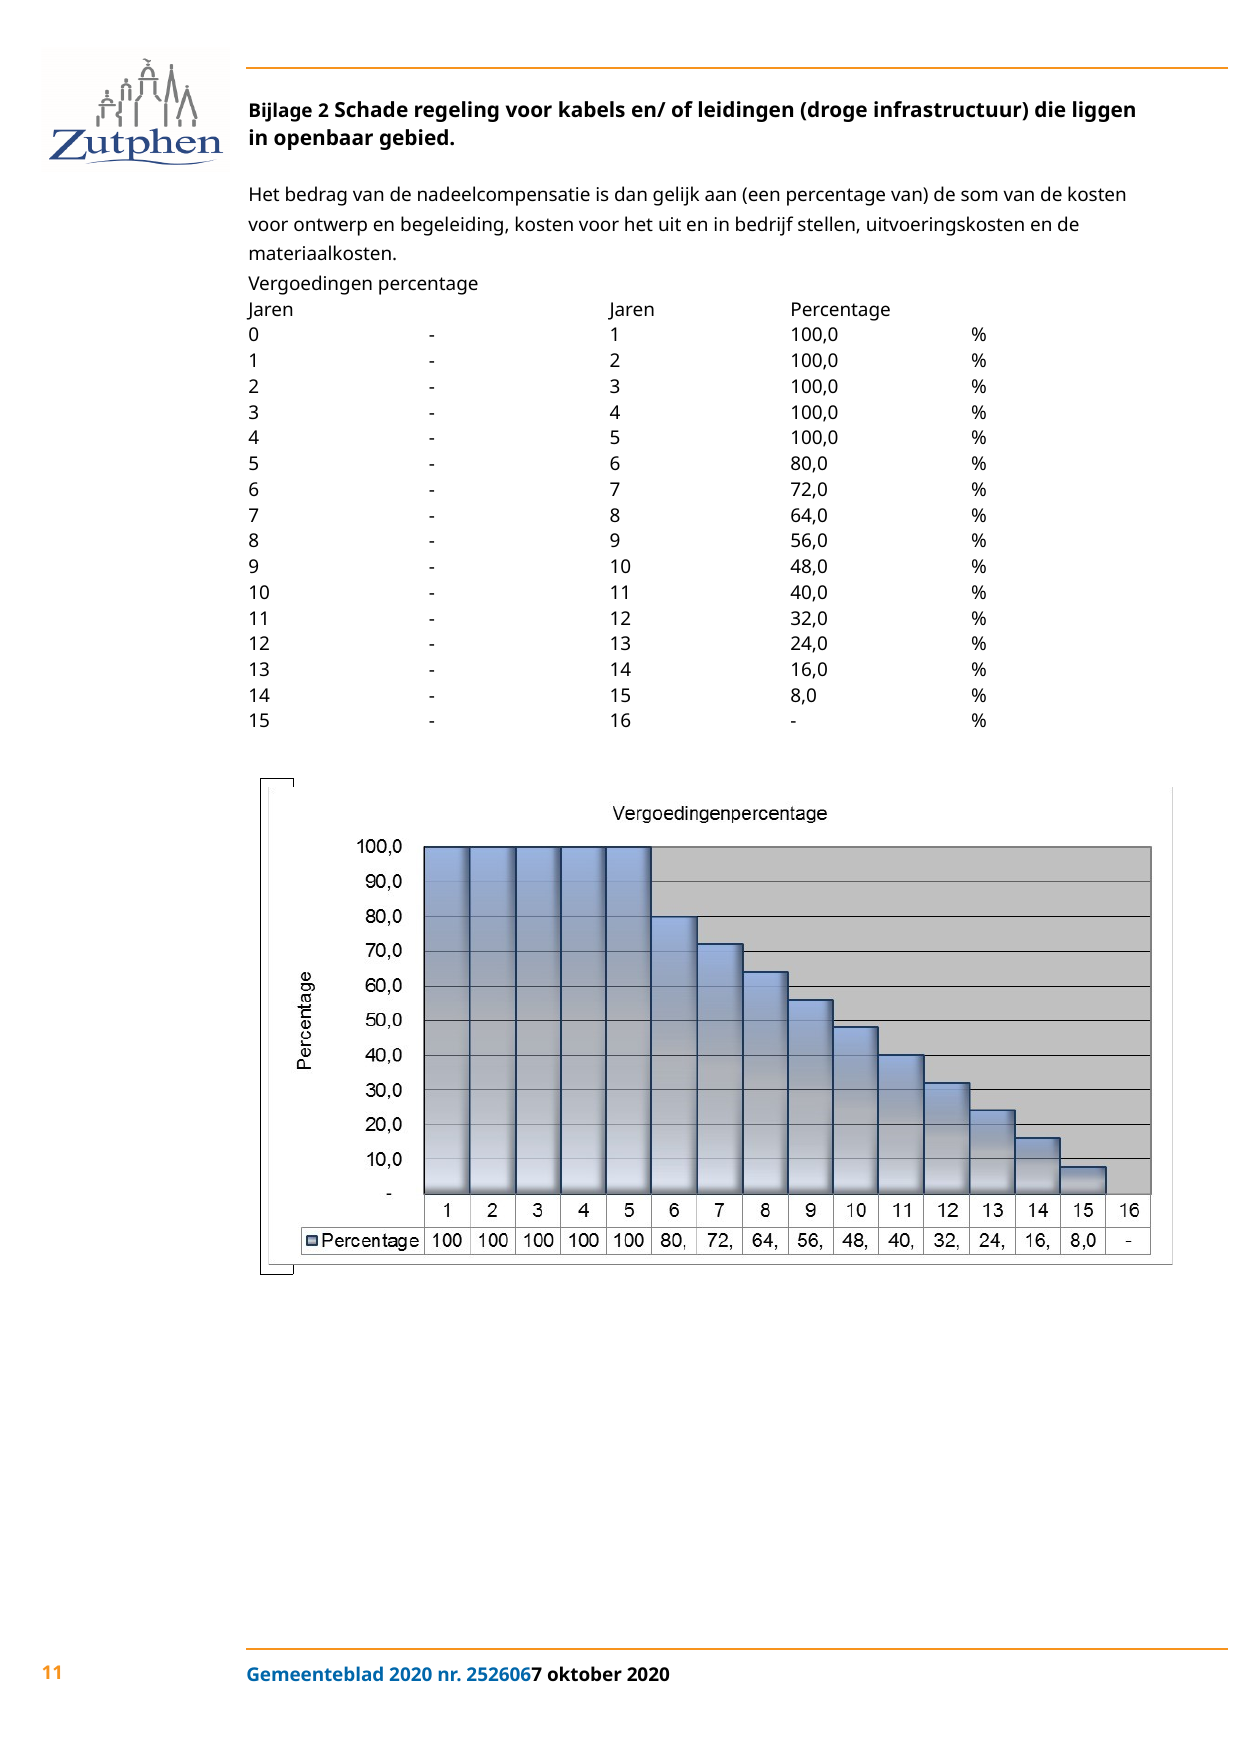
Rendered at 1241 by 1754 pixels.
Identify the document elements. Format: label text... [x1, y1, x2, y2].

table_cell 100,0 [790, 348, 971, 373]
table_cell % [971, 553, 1152, 579]
table_cell 14 [609, 656, 790, 682]
table_cell 64,0 [790, 502, 971, 527]
table_cell 10 [609, 553, 790, 579]
table_cell 13 [609, 630, 790, 656]
table_cell 80,0 [790, 450, 971, 476]
table_cell % [971, 348, 1152, 373]
table_cell 13 [248, 656, 429, 682]
table_cell % [971, 322, 1152, 347]
table_cell 72,0 [790, 476, 971, 502]
table_header Vergoedingen percentage [248, 270, 1152, 296]
table_cell - [429, 682, 609, 708]
table_cell - [429, 528, 609, 553]
table_cell 3 [248, 399, 429, 424]
table_cell 15 [609, 682, 790, 708]
table_cell 56,0 [790, 528, 971, 553]
table_cell 100,0 [790, 399, 971, 424]
table_cell 1 [609, 322, 790, 347]
table_cell - [429, 656, 609, 682]
table_cell 48,0 [790, 553, 971, 579]
table_cell 10 [248, 579, 429, 605]
table_cell 24,0 [790, 630, 971, 656]
table_cell 8 [248, 528, 429, 553]
text Het bedrag van de nadeelcompensatie is dan gelijk aan (een percentage van) de som van de kosten voor ontwerp en begeleiding, kosten voor het uit en in bedrijf stellen, uitvoeringskosten en de materiaalkosten. [248, 181, 1152, 266]
table_cell - [429, 579, 609, 605]
table_cell 7 [609, 476, 790, 502]
table_cell Jaren [248, 296, 609, 322]
table_cell - [429, 502, 609, 527]
table_cell % [971, 579, 1152, 605]
table_cell 3 [609, 373, 790, 399]
table_cell 16,0 [790, 656, 971, 682]
table_cell 2 [609, 348, 790, 373]
table_cell % [971, 450, 1152, 476]
table_cell % [971, 682, 1152, 708]
table_cell 12 [248, 630, 429, 656]
table_cell % [971, 425, 1152, 450]
table_cell 16 [609, 708, 790, 733]
picture [41, 47, 231, 172]
table_cell 11 [609, 579, 790, 605]
table_cell - [429, 605, 609, 630]
table_cell 6 [609, 450, 790, 476]
table_cell 100,0 [790, 373, 971, 399]
table_cell 5 [609, 425, 790, 450]
table_cell 100,0 [790, 425, 971, 450]
table_cell - [429, 553, 609, 579]
table_cell 14 [248, 682, 429, 708]
table_cell % [971, 399, 1152, 424]
picture [268, 787, 1173, 1265]
table_cell % [971, 502, 1152, 527]
table_cell 0 [248, 322, 429, 347]
table_cell 40,0 [790, 579, 971, 605]
table_cell - [429, 476, 609, 502]
table_cell - [429, 630, 609, 656]
table_cell - [429, 708, 609, 733]
table_cell 9 [609, 528, 790, 553]
table_cell 7 [248, 502, 429, 527]
table_cell 8 [609, 502, 790, 527]
table_cell 5 [248, 450, 429, 476]
table_cell - [429, 348, 609, 373]
table_cell 6 [248, 476, 429, 502]
table_cell % [971, 528, 1152, 553]
table_cell Jaren [609, 296, 790, 322]
table_cell 100,0 [790, 322, 971, 347]
table_cell % [971, 373, 1152, 399]
table_cell 2 [248, 373, 429, 399]
table_cell 4 [609, 399, 790, 424]
table_cell % [971, 476, 1152, 502]
table_cell 1 [248, 348, 429, 373]
table_cell 12 [609, 605, 790, 630]
table_cell - [429, 450, 609, 476]
table_cell - [429, 322, 609, 347]
table_cell % [971, 605, 1152, 630]
table_cell 32,0 [790, 605, 971, 630]
table_cell 4 [248, 425, 429, 450]
table_cell 11 [248, 605, 429, 630]
table_cell % [971, 656, 1152, 682]
table_cell % [971, 708, 1152, 733]
table_cell 15 [248, 708, 429, 733]
text Bijlage 2 Schade regeling voor kabels en/ of leidingen (droge infrastructuur) die liggen in openbaar gebied. [248, 95, 1152, 152]
table_cell 9 [248, 553, 429, 579]
table_cell Percentage [790, 296, 1152, 322]
table_cell 8,0 [790, 682, 971, 708]
table_cell - [429, 399, 609, 424]
table_cell - [429, 373, 609, 399]
table_cell % [971, 630, 1152, 656]
table_cell - [790, 708, 971, 733]
table_cell - [429, 425, 609, 450]
